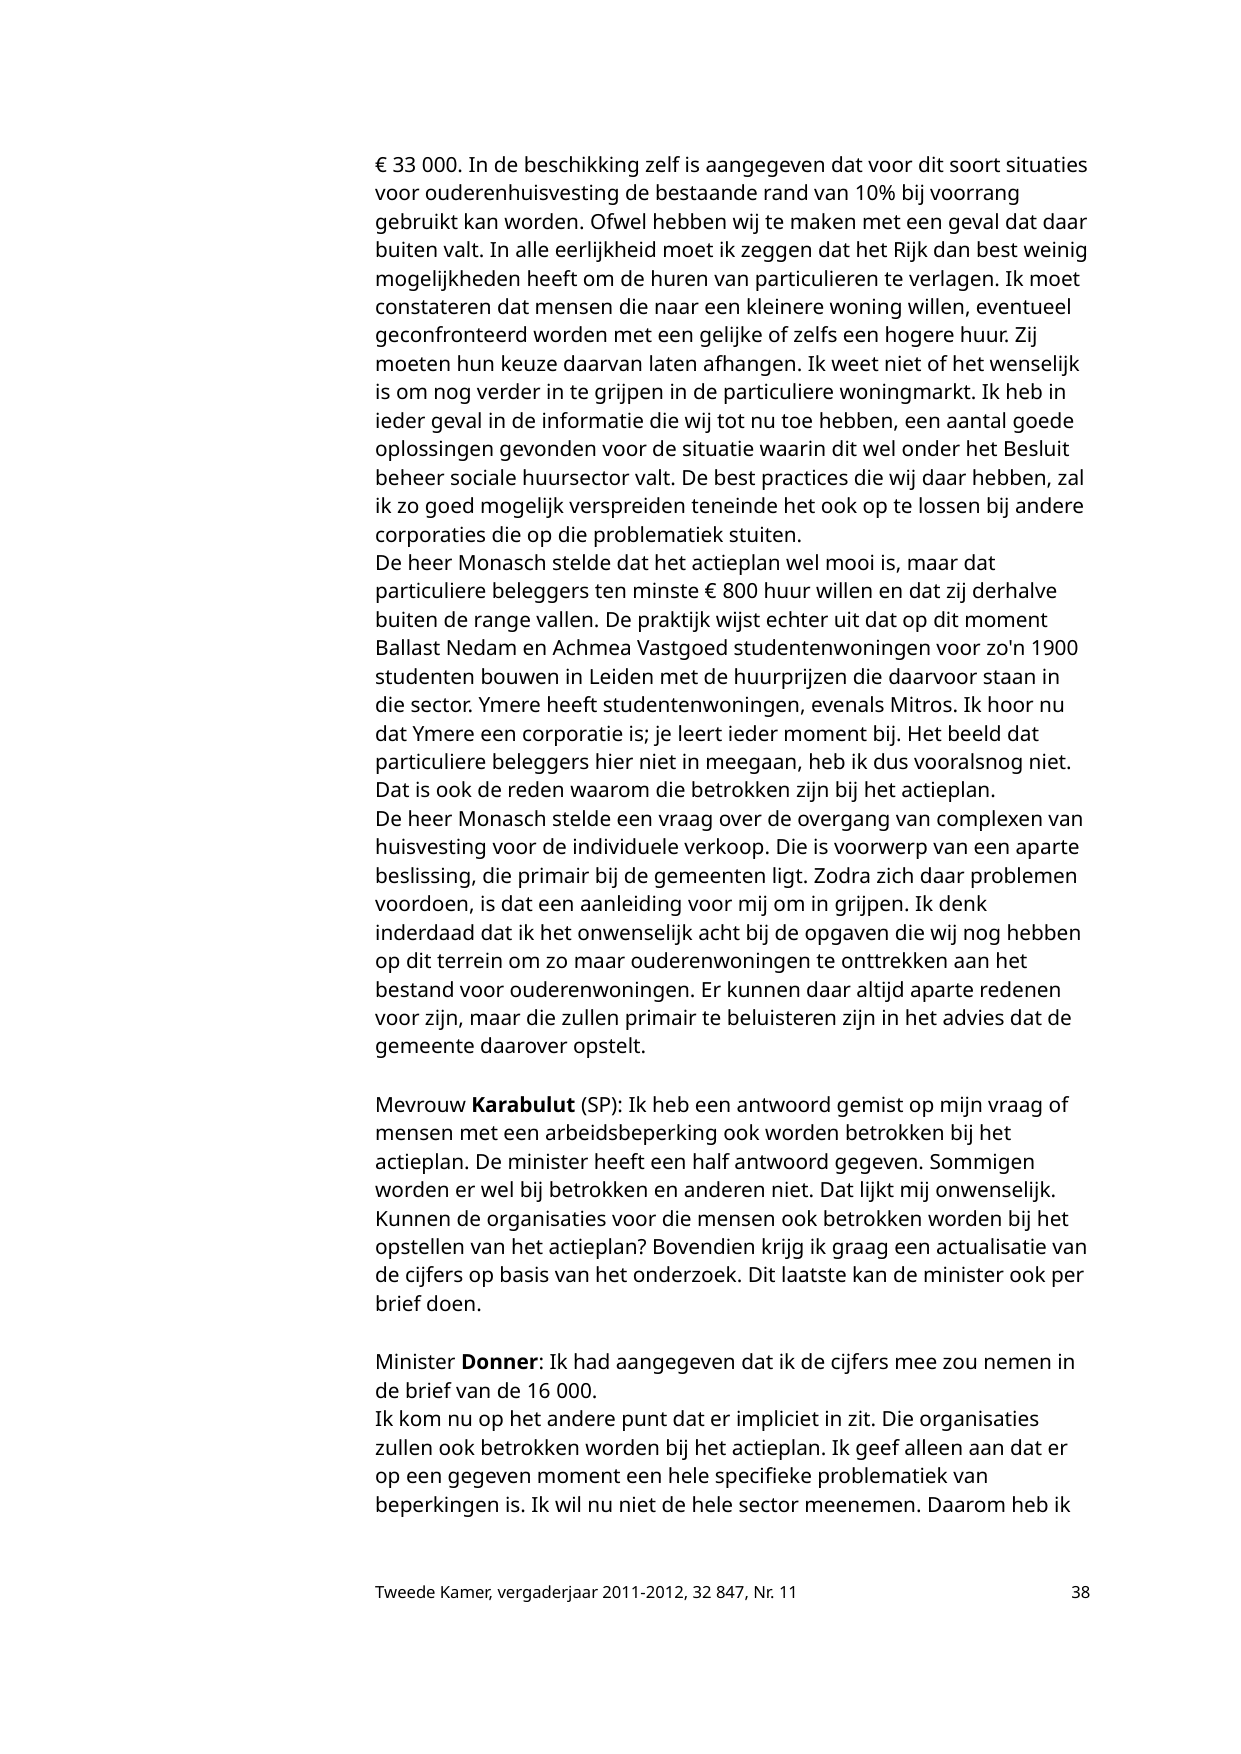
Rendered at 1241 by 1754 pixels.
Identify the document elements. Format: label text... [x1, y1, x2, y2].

text De heer Monasch stelde een vraag over de overgang van complexen van huisvesting voor de individuele verkoop. Die is voorwerp van een aparte beslissing, die primair bij de gemeenten ligt. Zodra zich daar problemen voordoen, is dat een aanleiding voor mij om in grijpen. Ik denk inderdaad dat ik het onwenselijk acht bij de opgaven die wij nog hebben op dit terrein om zo maar ouderenwoningen te onttrekken aan het bestand voor ouderenwoningen. Er kunnen daar altijd aparte redenen voor zijn, maar die zullen primair te beluisteren zijn in het advies dat de gemeente daarover opstelt. [375, 804, 1090, 1060]
text Ik kom nu op het andere punt dat er impliciet in zit. Die organisaties zullen ook betrokken worden bij het actieplan. Ik geef alleen aan dat er op een gegeven moment een hele specifieke problematiek van beperkingen is. Ik wil nu niet de hele sector meenemen. Daarom heb ik [375, 1404, 1090, 1518]
text € 33 000. In de beschikking zelf is aangegeven dat voor dit soort situaties voor ouderenhuisvesting de bestaande rand van 10% bij voorrang gebruikt kan worden. Ofwel hebben wij te maken met een geval dat daar buiten valt. In alle eerlijkheid moet ik zeggen dat het Rijk dan best weinig mogelijkheden heeft om de huren van particulieren te verlagen. Ik moet constateren dat mensen die naar een kleinere woning willen, eventueel geconfronteerd worden met een gelijke of zelfs een hogere huur. Zij moeten hun keuze daarvan laten afhangen. Ik weet niet of het wenselijk is om nog verder in te grijpen in de particuliere woningmarkt. Ik heb in ieder geval in de informatie die wij tot nu toe hebben, een aantal goede oplossingen gevonden voor de situatie waarin dit wel onder het Besluit beheer sociale huursector valt. De best practices die wij daar hebben, zal ik zo goed mogelijk verspreiden teneinde het ook op te lossen bij andere corporaties die op die problematiek stuiten. [375, 150, 1090, 548]
text De heer Monasch stelde dat het actieplan wel mooi is, maar dat particuliere beleggers ten minste € 800 huur willen en dat zij derhalve buiten de range vallen. De praktijk wijst echter uit dat op dit moment Ballast Nedam en Achmea Vastgoed studentenwoningen voor zo'n 1900 studenten bouwen in Leiden met de huurprijzen die daarvoor staan in die sector. Ymere heeft studentenwoningen, evenals Mitros. Ik hoor nu dat Ymere een corporatie is; je leert ieder moment bij. Het beeld dat particuliere beleggers hier niet in meegaan, heb ik dus vooralsnog niet. Dat is ook de reden waarom die betrokken zijn bij het actieplan. [375, 548, 1090, 804]
text Mevrouw Karabulut (SP): Ik heb een antwoord gemist op mijn vraag of mensen met een arbeidsbeperking ook worden betrokken bij het actieplan. De minister heeft een half antwoord gegeven. Sommigen worden er wel bij betrokken en anderen niet. Dat lijkt mij onwenselijk. Kunnen de organisaties voor die mensen ook betrokken worden bij het opstellen van het actieplan? Bovendien krijg ik graag een actualisatie van de cijfers op basis van het onderzoek. Dit laatste kan de minister ook per brief doen. [375, 1090, 1090, 1317]
text Minister Donner: Ik had aangegeven dat ik de cijfers mee zou nemen in de brief van de 16 000. [375, 1347, 1090, 1404]
